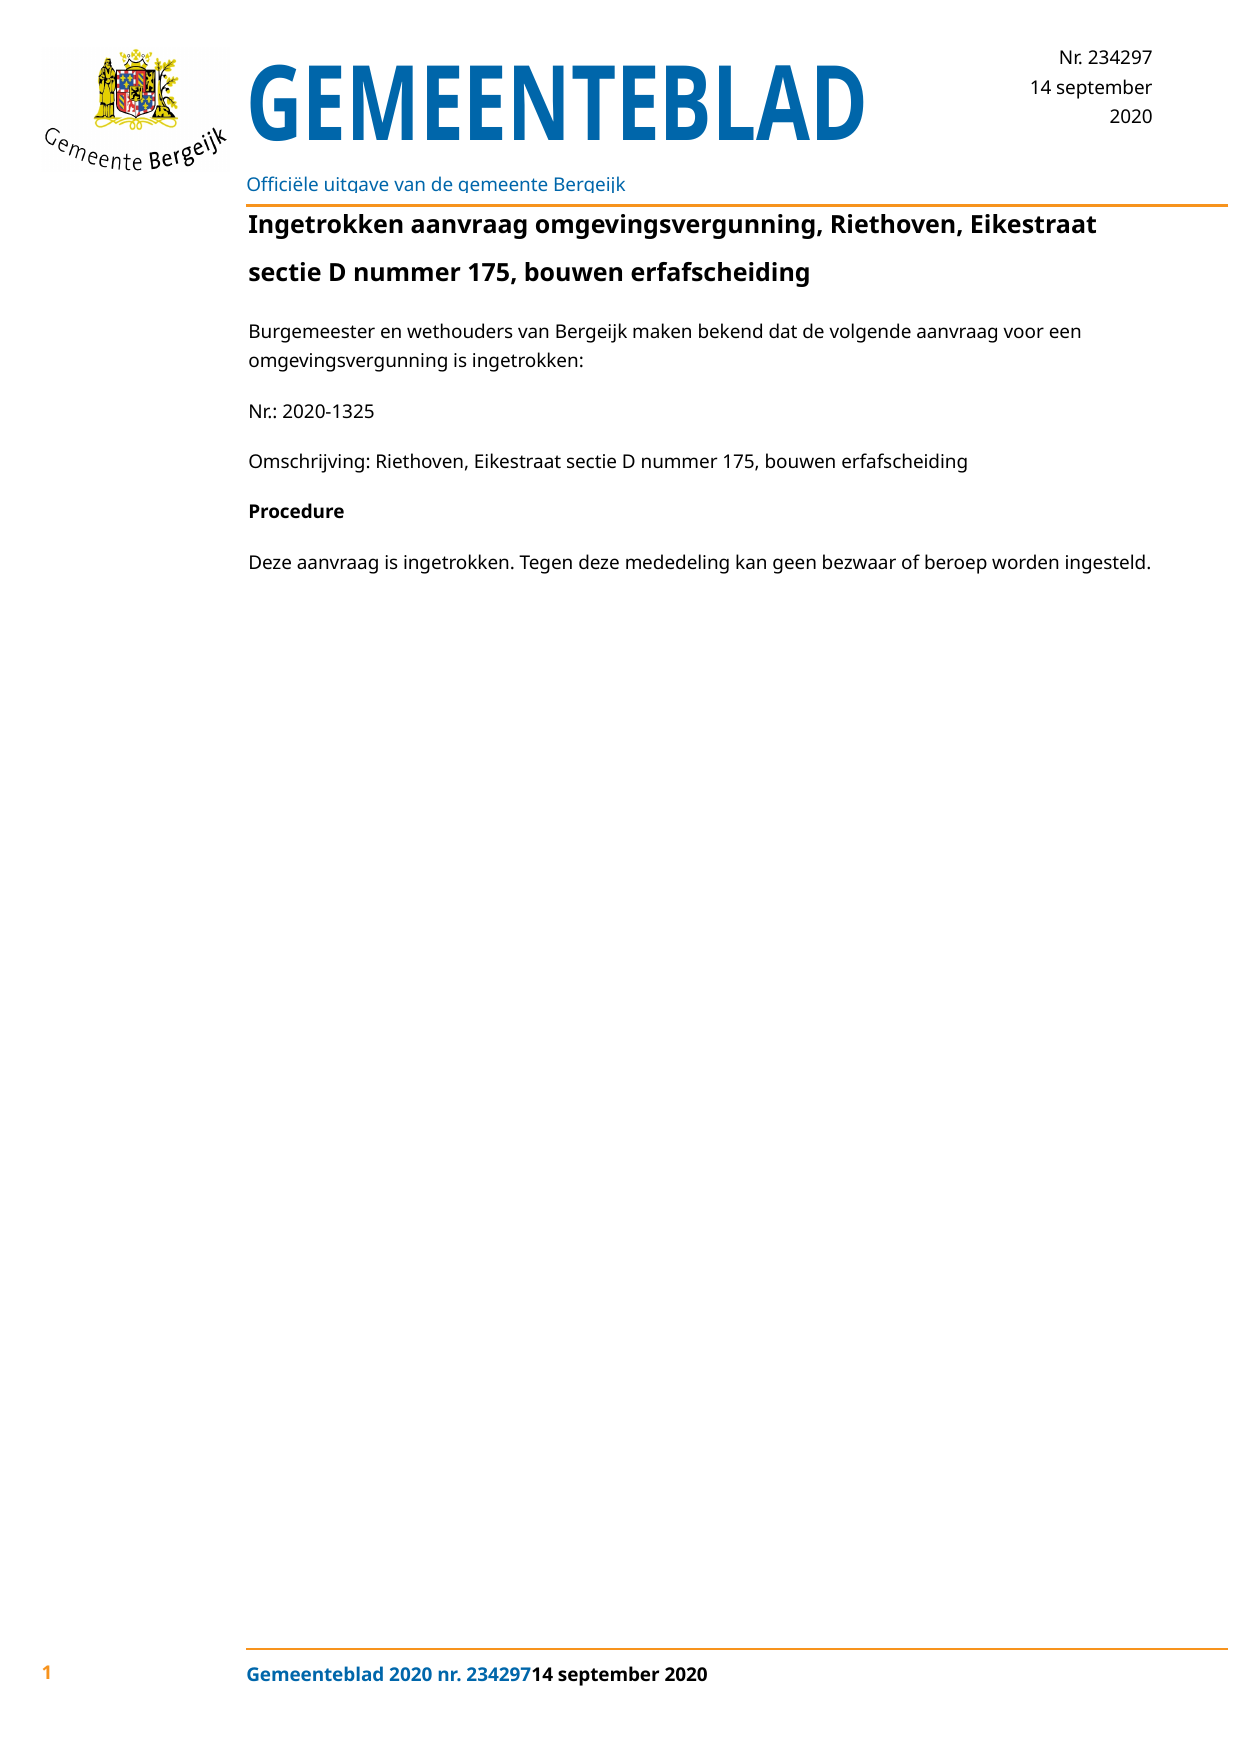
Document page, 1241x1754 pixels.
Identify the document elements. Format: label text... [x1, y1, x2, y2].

text Nr.: 2020-1325 [248, 398, 1152, 424]
text Deze aanvraag is ingetrokken. Tegen deze mededeling kan geen bezwaar of beroep worden ingesteld. [248, 549, 1152, 575]
text Omschrijving: Riethoven, Eikestraat sectie D nummer 175, bouwen erfafscheiding [248, 448, 1152, 474]
picture [41, 47, 231, 172]
text Burgemeester en wethouders van Bergeijk maken bekend dat de volgende aanvraag voor een omgevingsvergunning is ingetrokken: [248, 318, 1152, 373]
text Ingetrokken aanvraag omgevingsvergunning, Riethoven, Eikestraat sectie D nummer 175, bouwen erfafscheiding [248, 207, 1152, 288]
text Procedure [248, 499, 1152, 524]
